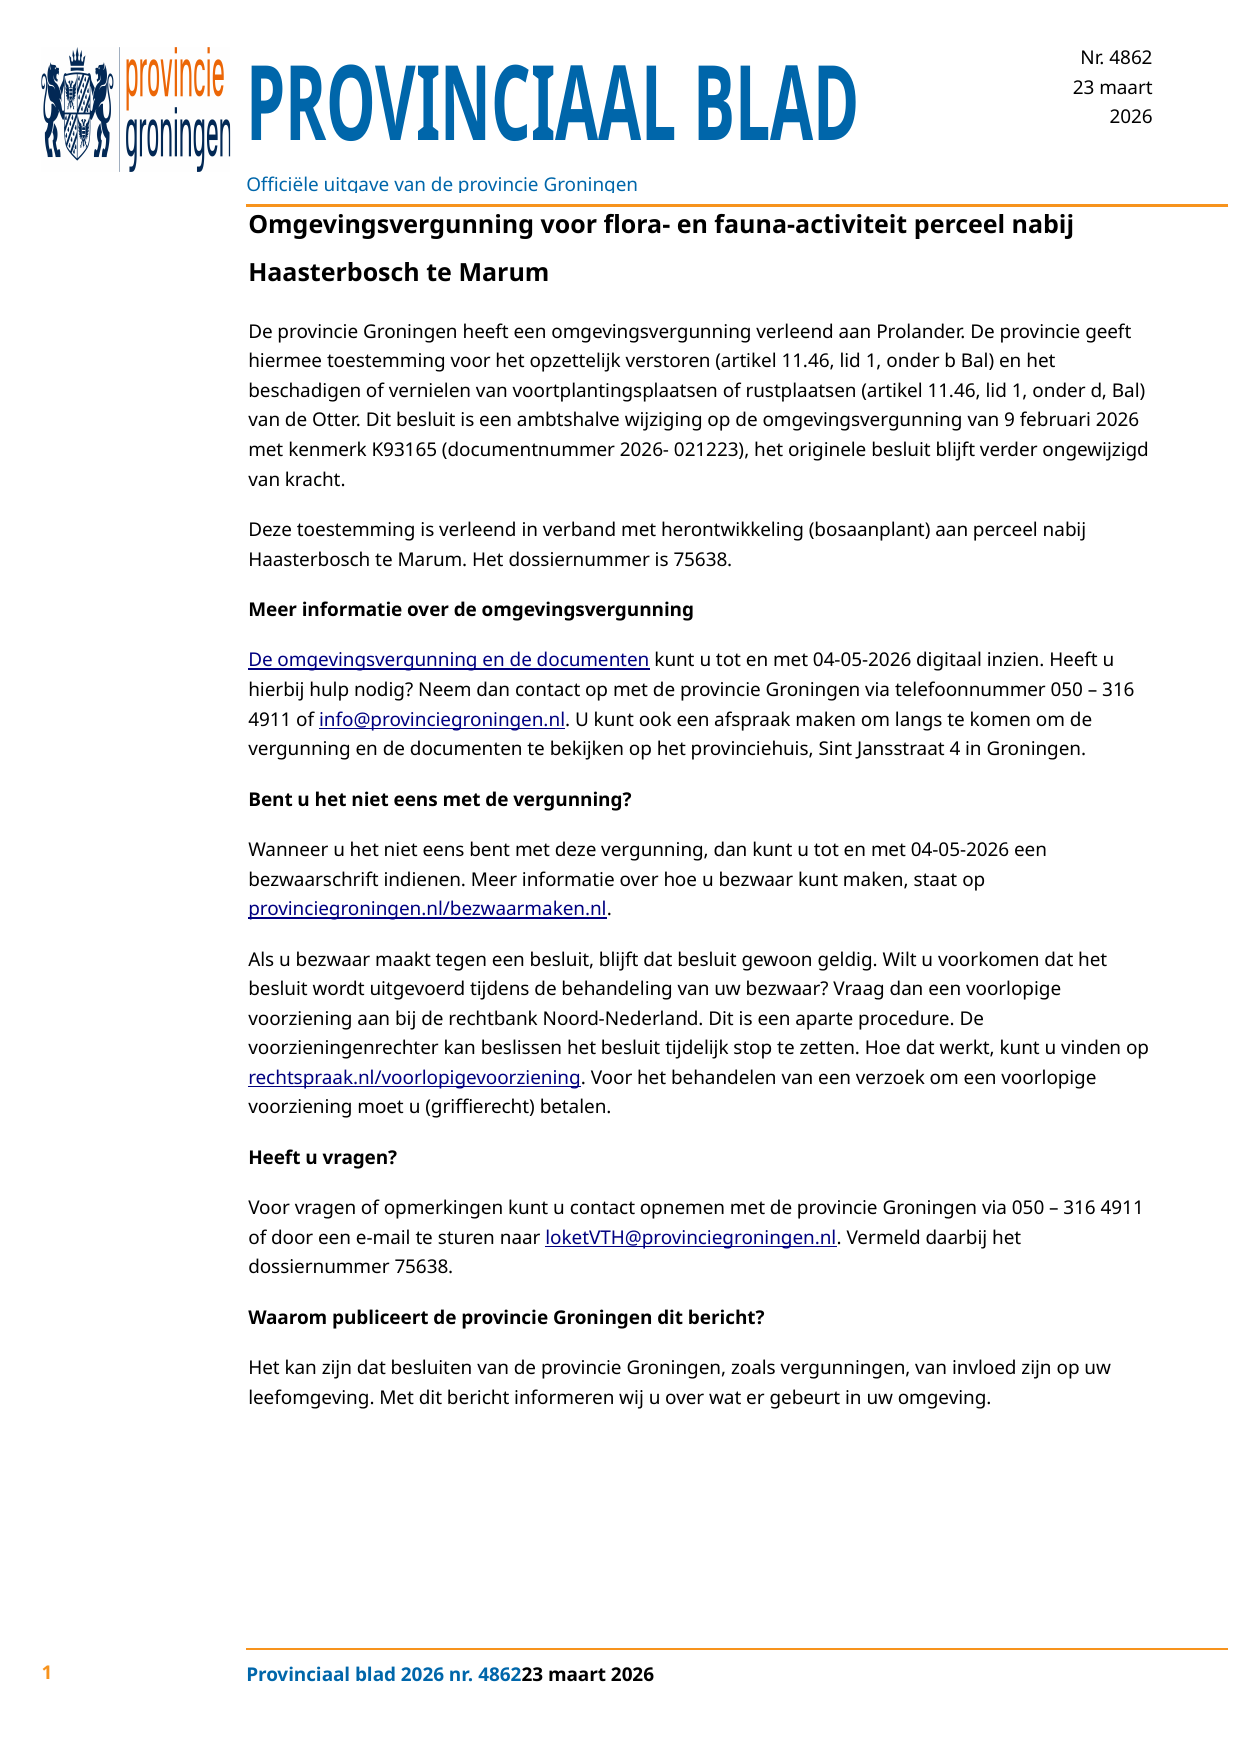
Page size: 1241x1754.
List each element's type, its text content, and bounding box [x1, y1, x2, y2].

text De provincie Groningen heeft een omgevingsvergunning verleend aan Prolander. De provincie geeft hiermee toestemming voor het opzettelijk verstoren (artikel 11.46, lid 1, onder b Bal) en het beschadigen of vernielen van voortplantingsplaatsen of rustplaatsen (artikel 11.46, lid 1, onder d, Bal) van de Otter. Dit besluit is een ambtshalve wijziging op de omgevingsvergunning van 9 februari 2026 met kenmerk K93165 (documentnummer 2026- 021223), het originele besluit blijft verder ongewijzigd van kracht. [248, 318, 1152, 492]
text Voor vragen of opmerkingen kunt u contact opnemen met de provincie Groningen via 050 – 316 4911 of door een e-mail te sturen naar loketVTH@provinciegroningen.nl. Vermeld daarbij het dossiernummer 75638. [248, 1194, 1152, 1279]
text Meer informatie over de omgevingsvergunning [248, 596, 1152, 622]
text Als u bezwaar maakt tegen een besluit, blijft dat besluit gewoon geldig. Wilt u voorkomen dat het besluit wordt uitgevoerd tijdens de behandeling van uw bezwaar? Vraag dan een voorlopige voorziening aan bij de rechtbank Noord-Nederland. Dit is een aparte procedure. De voorzieningenrechter kan beslissen het besluit tijdelijk stop te zetten. Hoe dat werkt, kunt u vinden op rechtspraak.nl/voorlopigevoorziening. Voor het behandelen van een verzoek om een voorlopige voorziening moet u (griffierecht) betalen. [248, 946, 1152, 1119]
text Waarom publiceert de provincie Groningen dit bericht? [248, 1304, 1152, 1330]
text De omgevingsvergunning en de documenten kunt u tot en met 04-05-2026 digitaal inzien. Heeft u hierbij hulp nodig? Neem dan contact op met de provincie Groningen via telefoonnummer 050 – 316 4911 of info@provinciegroningen.nl. U kunt ook een afspraak maken om langs te komen om de vergunning en de documenten te bekijken op het provinciehuis, Sint Jansstraat 4 in Groningen. [248, 647, 1152, 761]
picture [41, 47, 231, 172]
text Omgevingsvergunning voor flora- en fauna-activiteit perceel nabij Haasterbosch te Marum [248, 207, 1152, 288]
text Bent u het niet eens met de vergunning? [248, 786, 1152, 812]
text Wanneer u het niet eens bent met deze vergunning, dan kunt u tot en met 04-05-2026 een bezwaarschrift indienen. Meer informatie over hoe u bezwaar kunt maken, staat op provinciegroningen.nl/bezwaarmaken.nl. [248, 836, 1152, 921]
text Deze toestemming is verleend in verband met herontwikkeling (bosaanplant) aan perceel nabij Haasterbosch te Marum. Het dossiernummer is 75638. [248, 516, 1152, 572]
text Heeft u vragen? [248, 1144, 1152, 1170]
text Het kan zijn dat besluiten van de provincie Groningen, zoals vergunningen, van invloed zijn op uw leefomgeving. Met dit bericht informeren wij u over wat er gebeurt in uw omgeving. [248, 1354, 1152, 1410]
